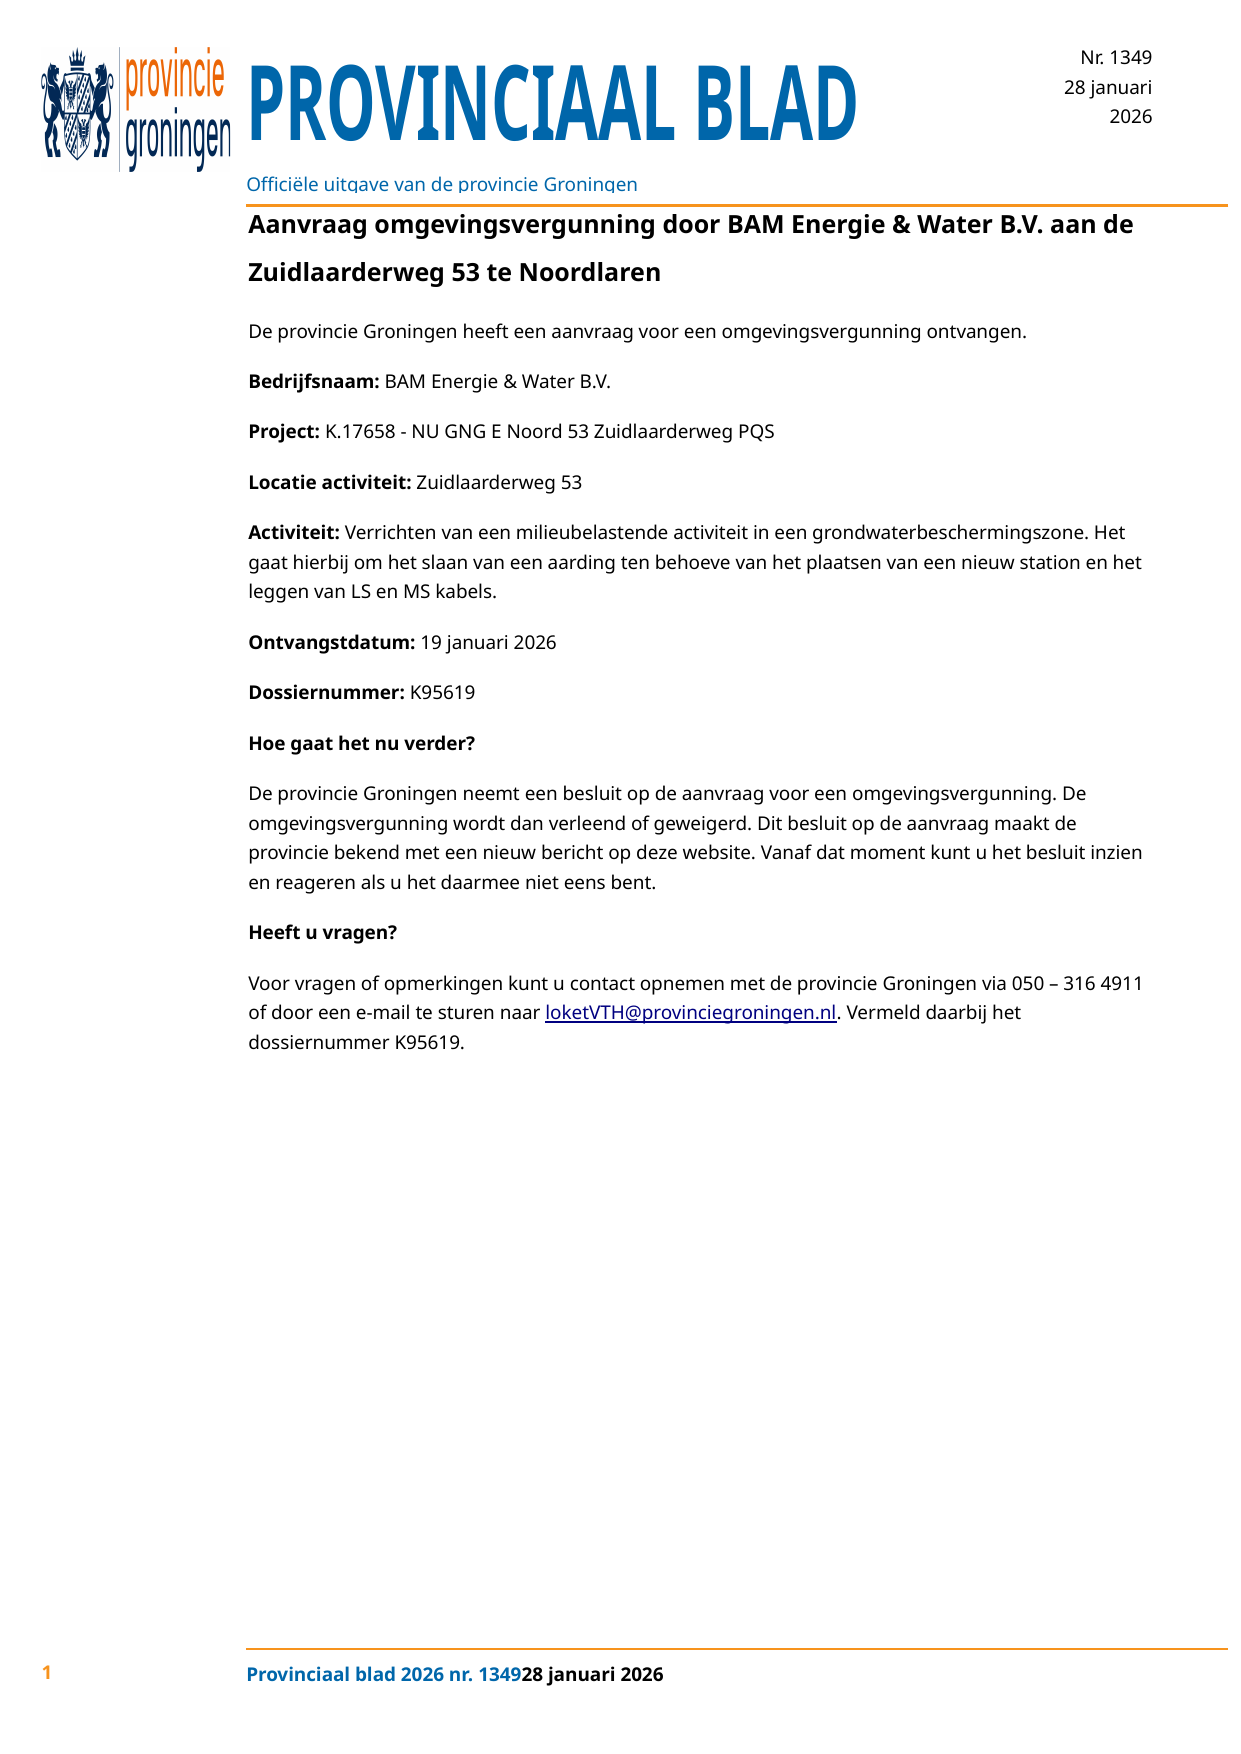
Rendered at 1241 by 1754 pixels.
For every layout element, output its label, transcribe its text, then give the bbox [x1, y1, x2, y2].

text Dossiernummer: K95619 [248, 679, 1152, 705]
text Ontvangstdatum: 19 januari 2026 [248, 629, 1152, 655]
text Locatie activiteit: Zuidlaarderweg 53 [248, 469, 1152, 495]
picture [41, 47, 231, 172]
text Activiteit: Verrichten van een milieubelastende activiteit in een grondwaterbeschermingszone. Het gaat hierbij om het slaan van een aarding ten behoeve van het plaatsen van een nieuw station en het leggen van LS en MS kabels. [248, 519, 1152, 604]
text Aanvraag omgevingsvergunning door BAM Energie & Water B.V. aan de Zuidlaarderweg 53 te Noordlaren [248, 207, 1152, 288]
text Heeft u vragen? [248, 919, 1152, 945]
text De provincie Groningen heeft een aanvraag voor een omgevingsvergunning ontvangen. [248, 318, 1152, 344]
text Hoe gaat het nu verder? [248, 730, 1152, 756]
text Project: K.17658 - NU GNG E Noord 53 Zuidlaarderweg PQS [248, 419, 1152, 444]
text De provincie Groningen neemt een besluit op de aanvraag voor een omgevingsvergunning. De omgevingsvergunning wordt dan verleend of geweigerd. Dit besluit op de aanvraag maakt de provincie bekend met een nieuw bericht op deze website. Vanaf dat moment kunt u het besluit inzien en reageren als u het daarmee niet eens bent. [248, 780, 1152, 895]
text Bedrijfsnaam: BAM Energie & Water B.V. [248, 368, 1152, 394]
text Voor vragen of opmerkingen kunt u contact opnemen met de provincie Groningen via 050 – 316 4911 of door een e-mail te sturen naar loketVTH@provinciegroningen.nl. Vermeld daarbij het dossiernummer K95619. [248, 970, 1152, 1055]
